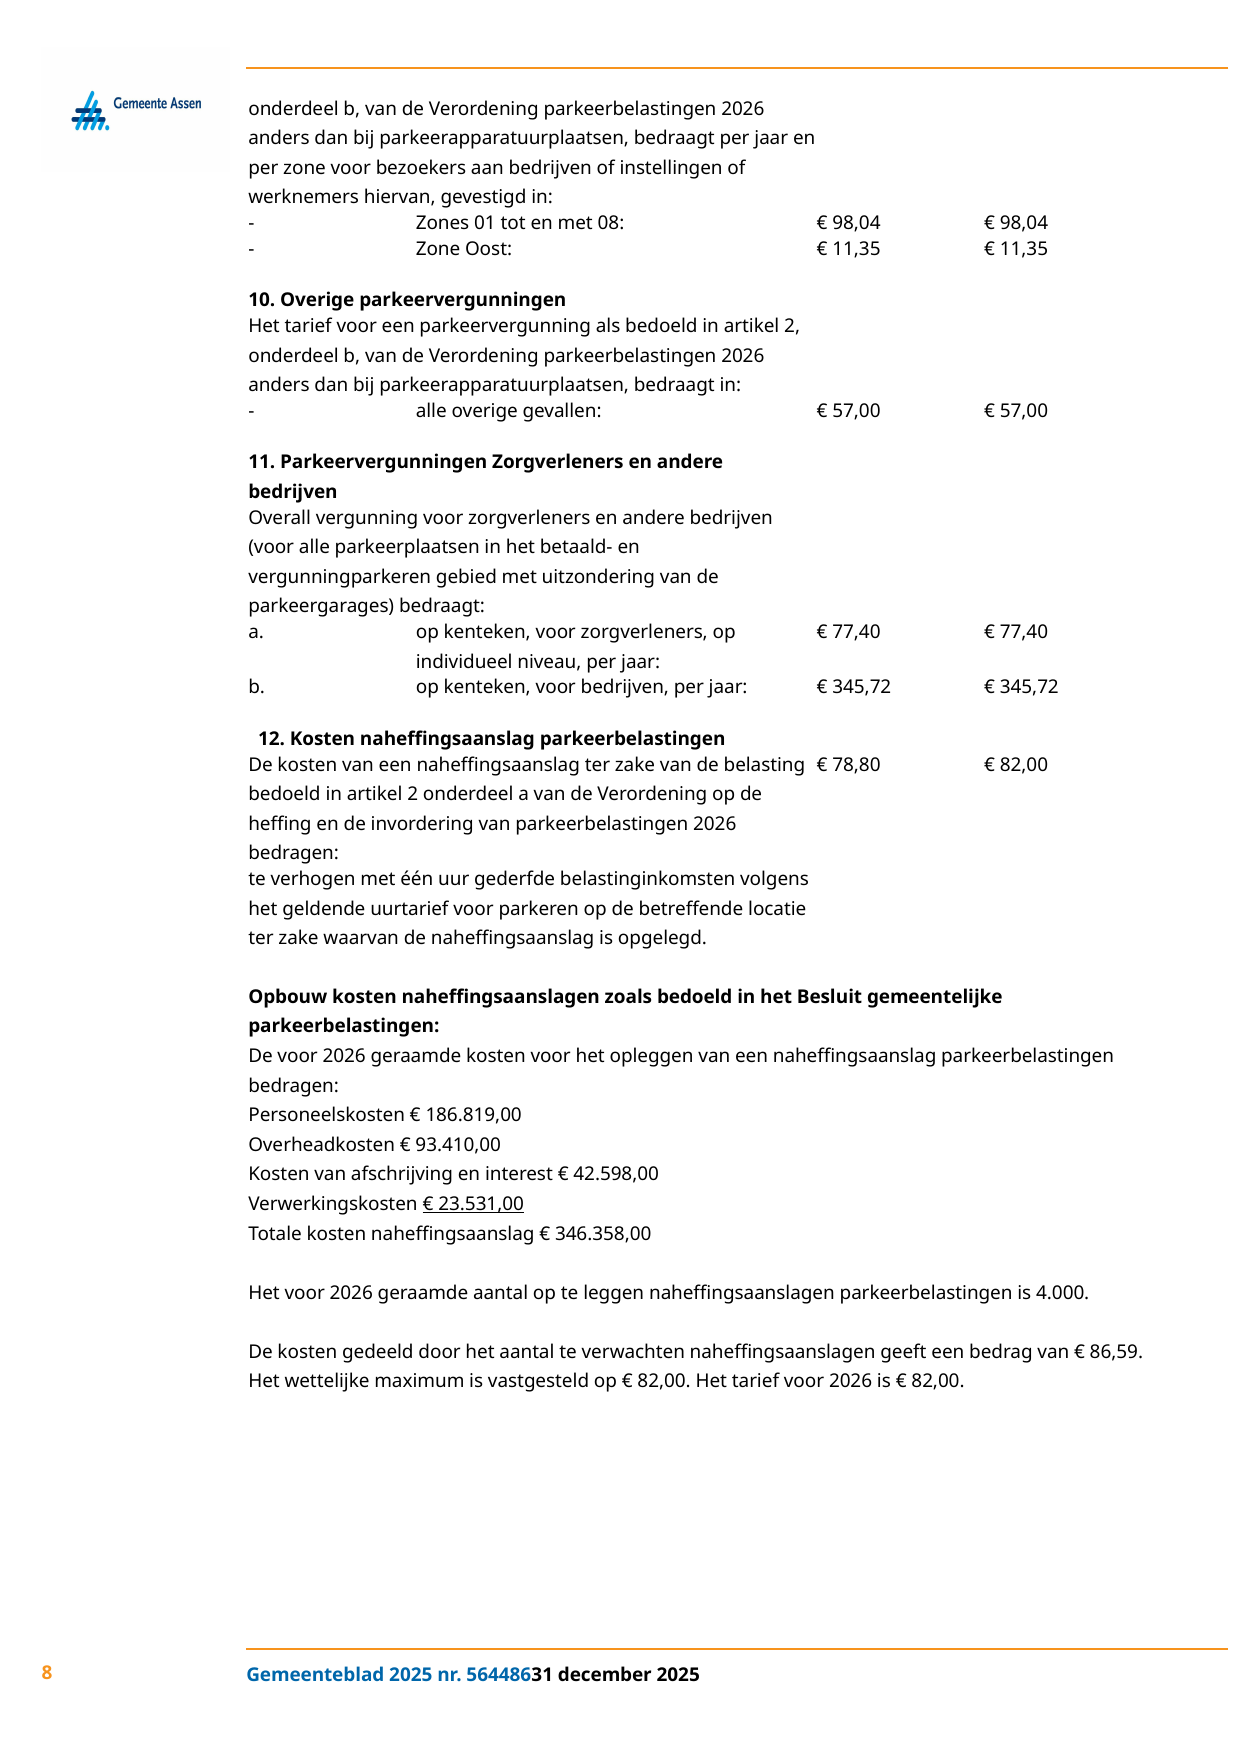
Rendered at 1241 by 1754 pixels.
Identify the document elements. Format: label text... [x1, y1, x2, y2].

table_cell [984, 95, 1152, 209]
table_cell 12. Kosten naheffingsaanslag parkeerbelastingen [248, 725, 816, 751]
text Overheadkosten € 93.410,00 [248, 1131, 1152, 1157]
table_cell Overall vergunning voor zorgverleners en andere bedrijven (voor alle parkeerplaatsen in het betaald- en vergunningparkeren gebied met uitzondering van de parkeergarages) bedraagt: [248, 504, 816, 618]
table_cell op kenteken, voor bedrijven, per jaar: [416, 674, 816, 699]
table_cell [816, 865, 984, 950]
text Verwerkingskosten € 23.531,00 [248, 1190, 1152, 1216]
table_cell [984, 312, 1152, 397]
table_cell € 78,80 [816, 751, 984, 865]
table_cell [816, 504, 984, 618]
table_cell [984, 504, 1152, 618]
text Kosten van afschrijving en interest € 42.598,00 [248, 1161, 1152, 1186]
picture [41, 47, 231, 172]
table_cell € 345,72 [816, 674, 984, 699]
table_cell [816, 725, 984, 751]
table_cell [248, 699, 816, 725]
table_cell b. [248, 674, 416, 699]
table_cell [816, 312, 984, 397]
text De kosten gedeeld door het aantal te verwachten naheffingsaanslagen geeft een bedrag van € 86,59. Het wettelijke maximum is vastgesteld op € 82,00. Het tarief voor 2026 is € 82,00. [248, 1338, 1152, 1393]
table_cell alle overige gevallen: [416, 397, 816, 423]
table_cell € 57,00 [816, 397, 984, 423]
table_cell op kenteken, voor zorgverleners, op individueel niveau, per jaar: [416, 618, 816, 674]
table_cell Zones 01 tot en met 08: [416, 209, 816, 235]
table_cell € 345,72 [984, 674, 1152, 699]
table_cell 10. Overige parkeervergunningen [248, 286, 816, 312]
table_cell a. [248, 618, 416, 674]
table_cell [816, 449, 984, 504]
text De voor 2026 geraamde kosten voor het opleggen van een naheffingsaanslag parkeerbelastingen bedragen: [248, 1042, 1152, 1097]
table_cell [984, 449, 1152, 504]
text Totale kosten naheffingsaanslag € 346.358,00 [248, 1220, 1152, 1245]
table_cell € 57,00 [984, 397, 1152, 423]
table_cell onderdeel b, van de Verordening parkeerbelastingen 2026 anders dan bij parkeerapparatuurplaatsen, bedraagt per jaar en per zone voor bezoekers aan bedrijven of instellingen of werknemers hiervan, gevestigd in: [248, 95, 816, 209]
table_cell [984, 286, 1152, 312]
table_cell € 11,35 [984, 235, 1152, 261]
table_cell [248, 261, 816, 286]
table_cell - [248, 235, 416, 261]
table_cell Het tarief voor een parkeervergunning als bedoeld in artikel 2, onderdeel b, van de Verordening parkeerbelastingen 2026 anders dan bij parkeerapparatuurplaatsen, bedraagt in: [248, 312, 816, 397]
text Personeelskosten € 186.819,00 [248, 1101, 1152, 1127]
table_cell - [248, 397, 416, 423]
table_cell - [248, 209, 416, 235]
text Het voor 2026 geraamde aantal op te leggen naheffingsaanslagen parkeerbelastingen is 4.000. [248, 1279, 1152, 1304]
table_cell te verhogen met één uur gederfde belastinginkomsten volgens het geldende uurtarief voor parkeren op de betreffende locatie ter zake waarvan de naheffingsaanslag is opgelegd. [248, 865, 816, 950]
table_cell [816, 261, 984, 286]
table_cell [816, 699, 984, 725]
table_cell € 11,35 [816, 235, 984, 261]
table_cell [816, 423, 984, 448]
table_cell De kosten van een naheffingsaanslag ter zake van de belasting bedoeld in artikel 2 onderdeel a van de Verordening op de heffing en de invordering van parkeerbelastingen 2026 bedragen: [248, 751, 816, 865]
table_cell [816, 95, 984, 209]
table_cell € 98,04 [984, 209, 1152, 235]
table_cell [984, 865, 1152, 950]
table_cell Zone Oost: [416, 235, 816, 261]
table_cell € 77,40 [984, 618, 1152, 674]
text Opbouw kosten naheffingsaanslagen zoals bedoeld in het Besluit gemeentelijke parkeerbelastingen: [248, 983, 1152, 1038]
table_cell [248, 423, 816, 448]
table_cell [984, 699, 1152, 725]
table_cell [984, 261, 1152, 286]
table_cell € 82,00 [984, 751, 1152, 865]
table_cell 11. Parkeervergunningen Zorgverleners en andere bedrijven [248, 449, 816, 504]
table_cell € 77,40 [816, 618, 984, 674]
table_cell [816, 286, 984, 312]
table_cell [984, 725, 1152, 751]
table_cell [984, 423, 1152, 448]
table_cell € 98,04 [816, 209, 984, 235]
